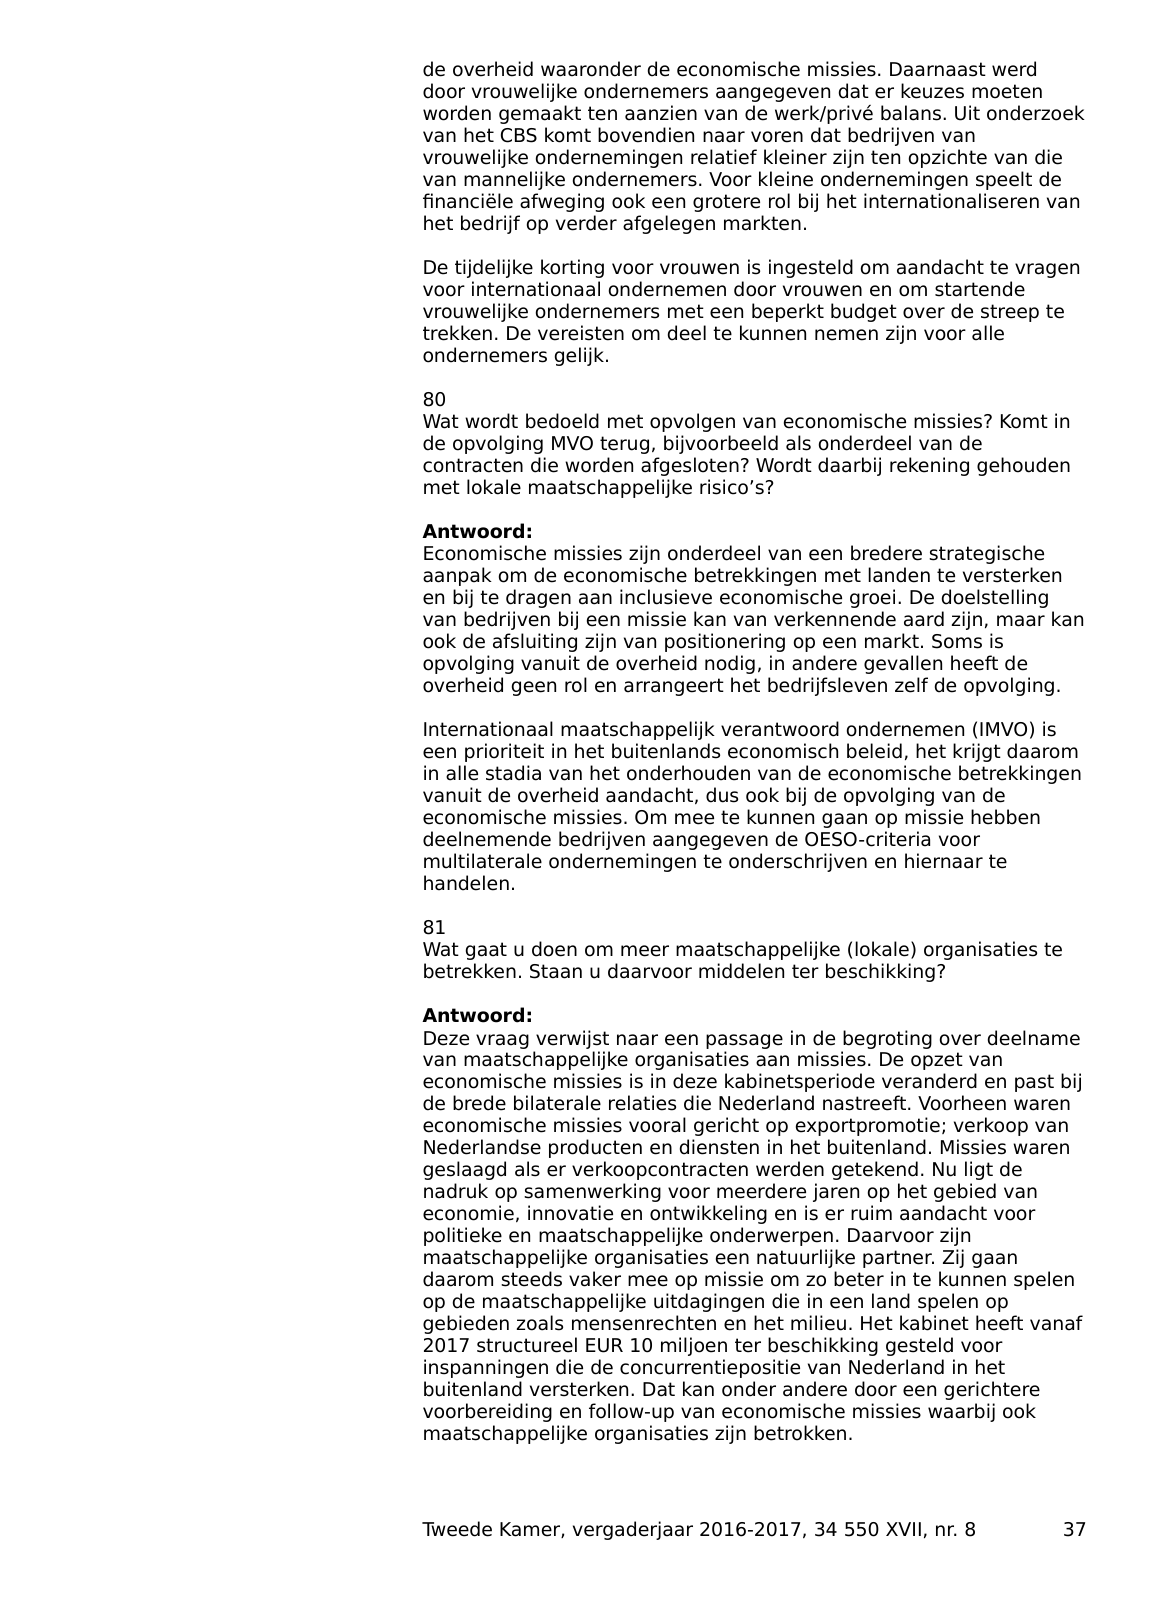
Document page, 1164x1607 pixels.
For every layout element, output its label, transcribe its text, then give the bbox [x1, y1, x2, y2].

text Deze vraag verwijst naar een passage in de begroting over deelname van maatschappelijke organisaties aan missies. De opzet van economische missies is in deze kabinetsperiode veranderd en past bij de brede bilaterale relaties die Nederland nastreeft. Voorheen waren economische missies vooral gericht op exportpromotie; verkoop van Nederlandse producten en diensten in het buitenland. Missies waren geslaagd als er verkoopcontracten werden getekend. Nu ligt de nadruk op samenwerking voor meerdere jaren op het gebied van economie, innovatie en ontwikkeling en is er ruim aandacht voor politieke en maatschappelijke onderwerpen. Daarvoor zijn maatschappelijke organisaties een natuurlijke partner. Zij gaan daarom steeds vaker mee op missie om zo beter in te kunnen spelen op de maatschappelijke uitdagingen die in een land spelen op gebieden zoals mensenrechten en het milieu. Het kabinet heeft vanaf 2017 structureel EUR 10 miljoen ter beschikking gesteld voor inspanningen die de concurrentiepositie van Nederland in het buitenland versterken. Dat kan onder andere door een gerichtere voorbereiding en follow-up van economische missies waarbij ook maatschappelijke organisaties zijn betrokken. [422, 1027, 1087, 1445]
text 81 [422, 917, 1087, 939]
text Internationaal maatschappelijk verantwoord ondernemen (IMVO) is een prioriteit in het buitenlands economisch beleid, het krijgt daarom in alle stadia van het onderhouden van de economische betrekkingen vanuit de overheid aandacht, dus ook bij de opvolging van de economische missies. Om mee te kunnen gaan op missie hebben deelnemende bedrijven aangegeven de OESO-criteria voor multilaterale ondernemingen te onderschrijven en hiernaar te handelen. [422, 719, 1087, 895]
text de overheid waaronder de economische missies. Daarnaast werd door vrouwelijke ondernemers aangegeven dat er keuzes moeten worden gemaakt ten aanzien van de werk/privé balans. Uit onderzoek van het CBS komt bovendien naar voren dat bedrijven van vrouwelijke ondernemingen relatief kleiner zijn ten opzichte van die van mannelijke ondernemers. Voor kleine ondernemingen speelt de financiële afweging ook een grotere rol bij het internationaliseren van het bedrijf op verder afgelegen markten. [422, 59, 1087, 235]
text De tijdelijke korting voor vrouwen is ingesteld om aandacht te vragen voor internationaal ondernemen door vrouwen en om startende vrouwelijke ondernemers met een beperkt budget over de streep te trekken. De vereisten om deel te kunnen nemen zijn voor alle ondernemers gelijk. [422, 257, 1087, 367]
text Antwoord: [422, 521, 1087, 543]
text Wat gaat u doen om meer maatschappelijke (lokale) organisaties te betrekken. Staan u daarvoor middelen ter beschikking? [422, 939, 1087, 983]
text Economische missies zijn onderdeel van een bredere strategische aanpak om de economische betrekkingen met landen te versterken en bij te dragen aan inclusieve economische groei. De doelstelling van bedrijven bij een missie kan van verkennende aard zijn, maar kan ook de afsluiting zijn van positionering op een markt. Soms is opvolging vanuit de overheid nodig, in andere gevallen heeft de overheid geen rol en arrangeert het bedrijfsleven zelf de opvolging. [422, 543, 1087, 697]
text Wat wordt bedoeld met opvolgen van economische missies? Komt in de opvolging MVO terug, bijvoorbeeld als onderdeel van de contracten die worden afgesloten? Wordt daarbij rekening gehouden met lokale maatschappelijke risico’s? [422, 411, 1087, 499]
text Antwoord: [422, 1005, 1087, 1027]
text 80 [422, 389, 1087, 411]
